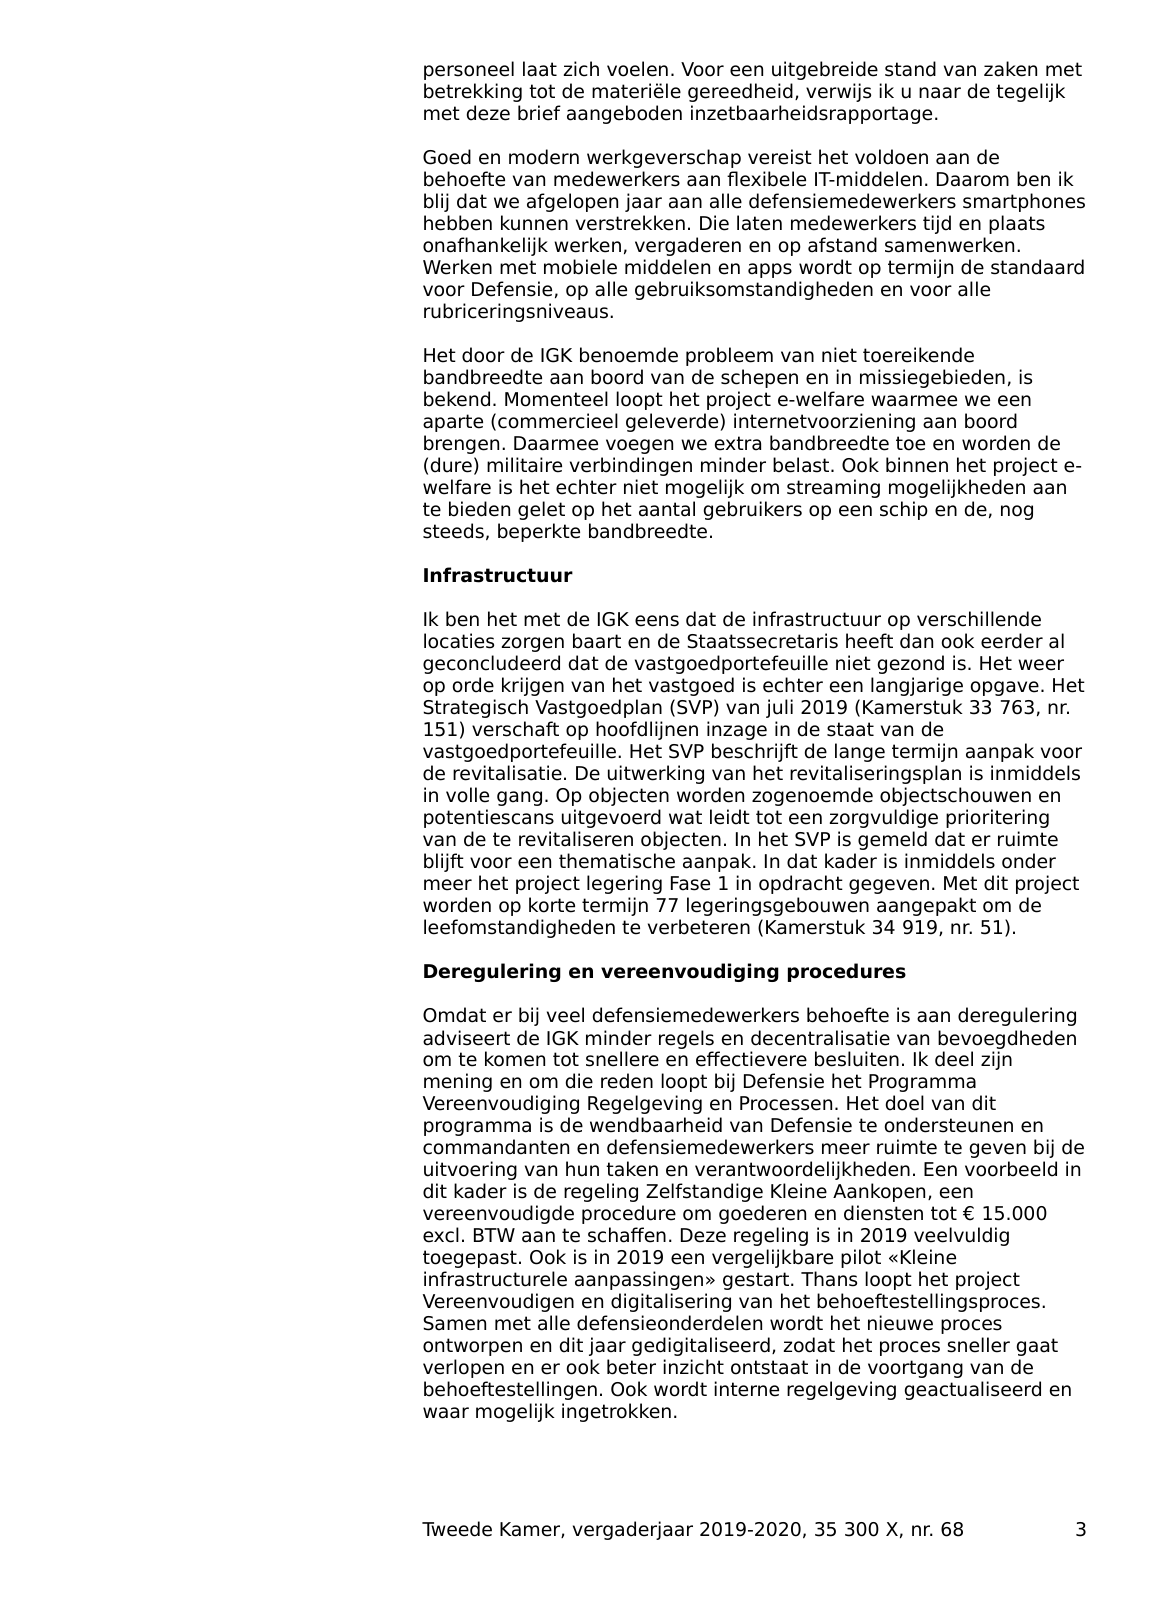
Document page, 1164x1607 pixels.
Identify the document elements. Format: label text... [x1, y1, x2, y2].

text Goed en modern werkgeverschap vereist het voldoen aan de behoefte van medewerkers aan flexibele IT-middelen. Daarom ben ik blij dat we afgelopen jaar aan alle defensiemedewerkers smartphones hebben kunnen verstrekken. Die laten medewerkers tijd en plaats onafhankelijk werken, vergaderen en op afstand samenwerken. Werken met mobiele middelen en apps wordt op termijn de standaard voor Defensie, op alle gebruiksomstandigheden en voor alle rubriceringsniveaus. [422, 147, 1087, 323]
text Het door de IGK benoemde probleem van niet toereikende bandbreedte aan boord van de schepen en in missiegebieden, is bekend. Momenteel loopt het project e-welfare waarmee we een aparte (commercieel geleverde) internetvoorziening aan boord brengen. Daarmee voegen we extra bandbreedte toe en worden de (dure) militaire verbindingen minder belast. Ook binnen het project e-welfare is het echter niet mogelijk om streaming mogelijkheden aan te bieden gelet op het aantal gebruikers op een schip en de, nog steeds, beperkte bandbreedte. [422, 345, 1087, 543]
subtitle Deregulering en vereenvoudiging procedures [422, 961, 1087, 983]
text personeel laat zich voelen. Voor een uitgebreide stand van zaken met betrekking tot de materiële gereedheid, verwijs ik u naar de tegelijk met deze brief aangeboden inzetbaarheidsrapportage. [422, 59, 1087, 125]
text Omdat er bij veel defensiemedewerkers behoefte is aan deregulering adviseert de IGK minder regels en decentralisatie van bevoegdheden om te komen tot snellere en effectievere besluiten. Ik deel zijn mening en om die reden loopt bij Defensie het Programma Vereenvoudiging Regelgeving en Processen. Het doel van dit programma is de wendbaarheid van Defensie te ondersteunen en commandanten en defensiemedewerkers meer ruimte te geven bij de uitvoering van hun taken en verantwoordelijkheden. Een voorbeeld in dit kader is de regeling Zelfstandige Kleine Aankopen, een vereenvoudigde procedure om goederen en diensten tot € 15.000 excl. BTW aan te schaffen. Deze regeling is in 2019 veelvuldig toegepast. Ook is in 2019 een vergelijkbare pilot «Kleine infrastructurele aanpassingen» gestart. Thans loopt het project Vereenvoudigen en digitalisering van het behoeftestellingsproces. Samen met alle defensieonderdelen wordt het nieuwe proces ontworpen en dit jaar gedigitaliseerd, zodat het proces sneller gaat verlopen en er ook beter inzicht ontstaat in de voortgang van de behoeftestellingen. Ook wordt interne regelgeving geactualiseerd en waar mogelijk ingetrokken. [422, 1005, 1087, 1423]
subtitle Infrastructuur [422, 565, 1087, 587]
text Ik ben het met de IGK eens dat de infrastructuur op verschillende locaties zorgen baart en de Staatssecretaris heeft dan ook eerder al geconcludeerd dat de vastgoedportefeuille niet gezond is. Het weer op orde krijgen van het vastgoed is echter een langjarige opgave. Het Strategisch Vastgoedplan (SVP) van juli 2019 (Kamerstuk 33 763, nr. 151) verschaft op hoofdlijnen inzage in de staat van de vastgoedportefeuille. Het SVP beschrijft de lange termijn aanpak voor de revitalisatie. De uitwerking van het revitaliseringsplan is inmiddels in volle gang. Op objecten worden zogenoemde objectschouwen en potentiescans uitgevoerd wat leidt tot een zorgvuldige prioritering van de te revitaliseren objecten. In het SVP is gemeld dat er ruimte blijft voor een thematische aanpak. In dat kader is inmiddels onder meer het project legering Fase 1 in opdracht gegeven. Met dit project worden op korte termijn 77 legeringsgebouwen aangepakt om de leefomstandigheden te verbeteren (Kamerstuk 34 919, nr. 51). [422, 609, 1087, 939]
